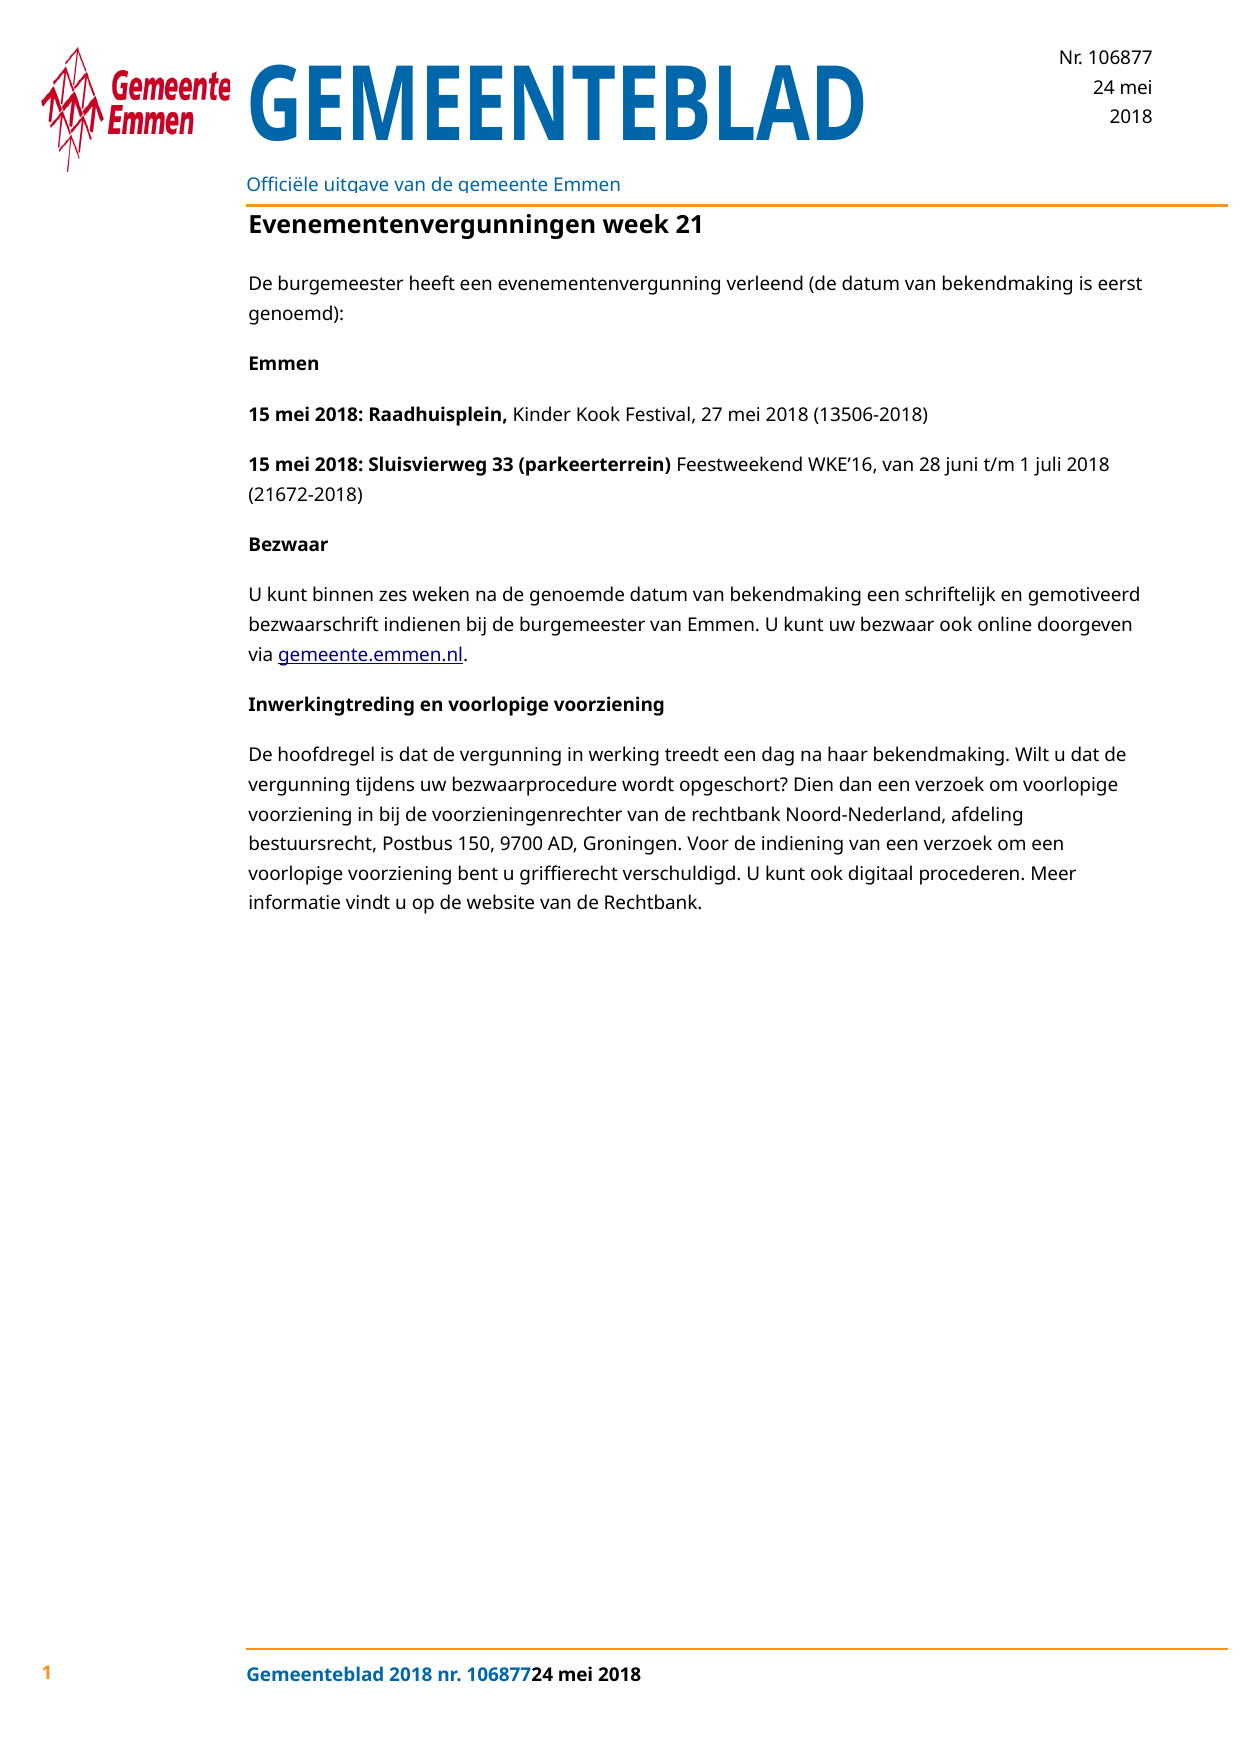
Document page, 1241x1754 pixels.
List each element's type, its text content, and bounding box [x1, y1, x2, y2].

picture [41, 47, 231, 172]
text Inwerkingtreding en voorlopige voorziening [248, 691, 1152, 717]
text Emmen [248, 350, 1152, 376]
text 15 mei 2018: Sluisvierweg 33 (parkeerterrein) Feestweekend WKE’16, van 28 juni t/m 1 juli 2018 (21672-2018) [248, 451, 1152, 506]
text De burgemeester heeft een evenementenvergunning verleend (de datum van bekendmaking is eerst genoemd): [248, 270, 1152, 326]
text 15 mei 2018: Raadhuisplein, Kinder Kook Festival, 27 mei 2018 (13506-2018) [248, 401, 1152, 426]
text U kunt binnen zes weken na de genoemde datum van bekendmaking een schriftelijk en gemotiveerd bezwaarschrift indienen bij de burgemeester van Emmen. U kunt uw bezwaar ook online doorgeven via gemeente.emmen.nl. [248, 582, 1152, 666]
text Evenementenvergunningen week 21 [248, 207, 1152, 241]
text De hoofdregel is dat de vergunning in werking treedt een dag na haar bekendmaking. Wilt u dat de vergunning tijdens uw bezwaarprocedure wordt opgeschort? Dien dan een verzoek om voorlopige voorziening in bij de voorzieningenrechter van de rechtbank Noord-Nederland, afdeling bestuursrecht, Postbus 150, 9700 AD, Groningen. Voor de indiening van een verzoek om een voorlopige voorziening bent u griffierecht verschuldigd. U kunt ook digitaal procederen. Meer informatie vindt u op de website van de Rechtbank. [248, 742, 1152, 915]
text Bezwaar [248, 531, 1152, 557]
